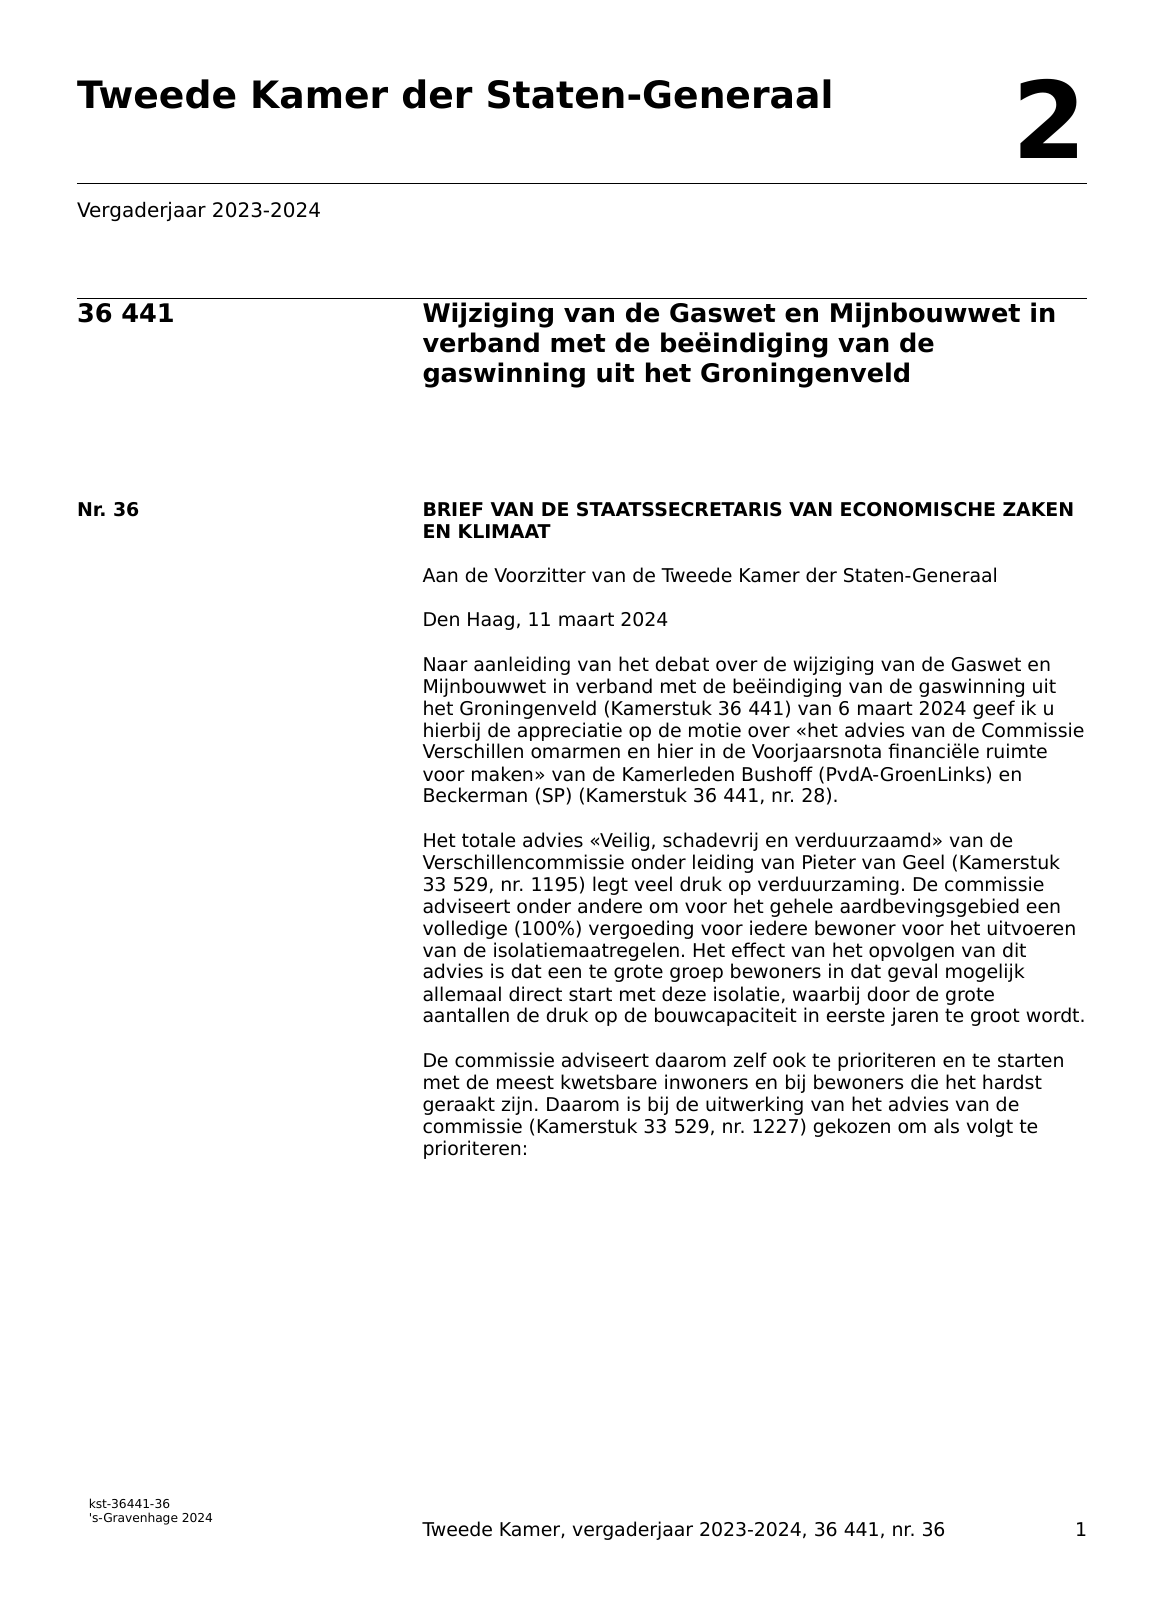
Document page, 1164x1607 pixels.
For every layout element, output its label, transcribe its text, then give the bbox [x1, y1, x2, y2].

text 's-Gravenhage 2024 [88, 1511, 323, 1525]
table_header 2 [886, 59, 1087, 183]
text Naar aanleiding van het debat over de wijziging van de Gaswet en Mijnbouwwet in verband met de beëindiging van de gaswinning uit het Groningenveld (Kamerstuk 36 441) van 6 maart 2024 geef ik u hierbij de appreciatie op de motie over «het advies van de Commissie Verschillen omarmen en hier in de Voorjaarsnota financiële ruimte voor maken» van de Kamerleden Bushoff (PvdA-GroenLinks) en Beckerman (SP) (Kamerstuk 36 441, nr. 28). [422, 653, 1087, 807]
table_cell Vergaderjaar 2023-2024 [77, 184, 1087, 298]
subtitle 36 441 Wijziging van de Gaswet en Mijnbouwwet in verband met de beëindiging van de gaswinning uit het Groningenveld [77, 299, 1087, 388]
text De commissie adviseert daarom zelf ook te prioriteren en te starten met de meest kwetsbare inwoners en bij bewoners die het hardst geraakt zijn. Daarom is bij de uitwerking van het advies van de commissie (Kamerstuk 33 529, nr. 1227) gekozen om als volgt te prioriteren: [422, 1049, 1087, 1159]
table_header Tweede Kamer der Staten-Generaal [77, 59, 886, 183]
text Aan de Voorzitter van de Tweede Kamer der Staten-Generaal [422, 565, 1087, 587]
text Den Haag, 11 maart 2024 [422, 609, 1087, 631]
subtitle Nr. 36 BRIEF VAN DE STAATSSECRETARIS VAN ECONOMISCHE ZAKEN EN KLIMAAT [77, 499, 1087, 543]
text Het totale advies «Veilig, schadevrij en verduurzaamd» van de Verschillencommissie onder leiding van Pieter van Geel (Kamerstuk 33 529, nr. 1195) legt veel druk op verduurzaming. De commissie adviseert onder andere om voor het gehele aardbevingsgebied een volledige (100%) vergoeding voor iedere bewoner voor het uitvoeren van de isolatiemaatregelen. Het effect van het opvolgen van dit advies is dat een te grote groep bewoners in dat geval mogelijk allemaal direct start met deze isolatie, waarbij door de grote aantallen de druk op de bouwcapaciteit in eerste jaren te groot wordt. [422, 829, 1087, 1027]
text kst-36441-36 [88, 1497, 323, 1511]
